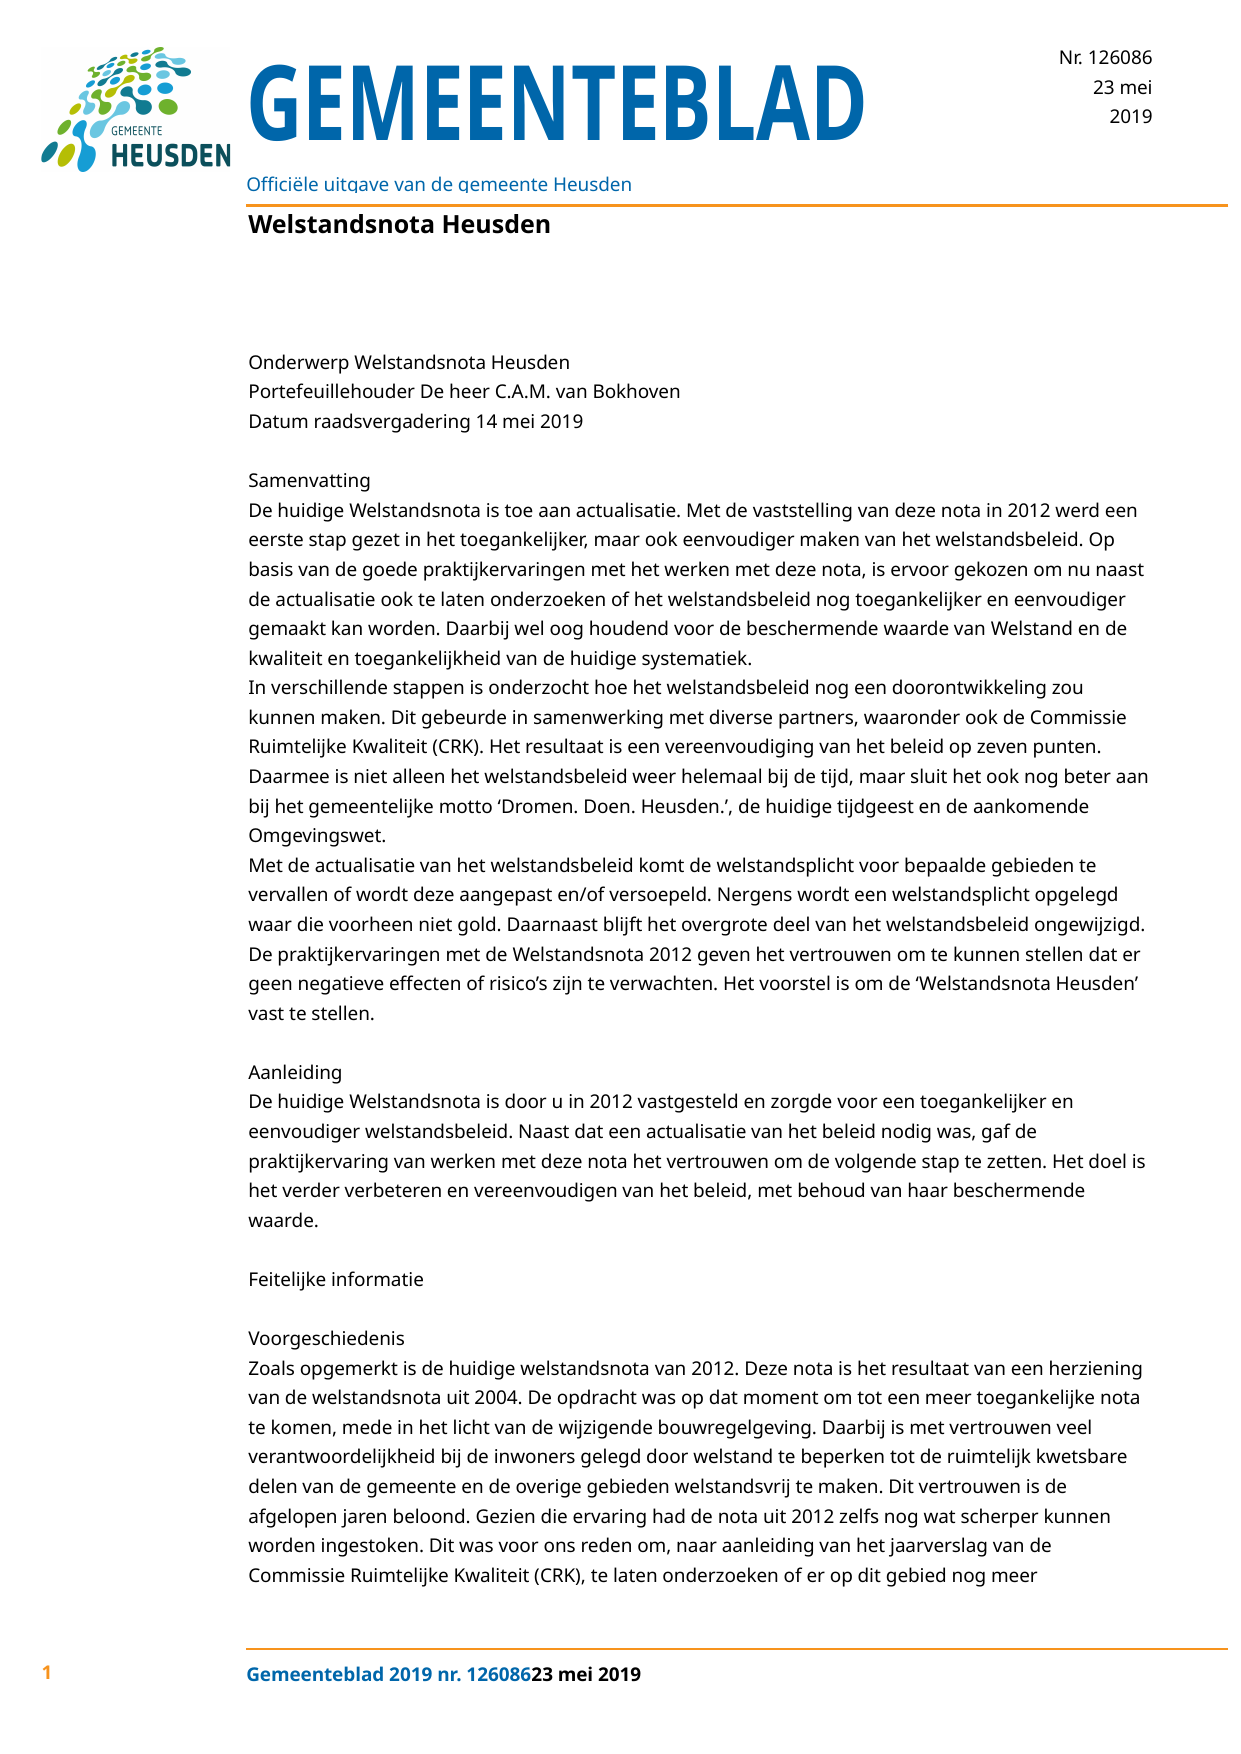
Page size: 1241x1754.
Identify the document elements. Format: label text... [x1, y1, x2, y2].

picture [41, 47, 231, 172]
text Samenvatting [248, 467, 1152, 493]
text Zoals opgemerkt is de huidige welstandsnota van 2012. Deze nota is het resultaat van een herziening van de welstandsnota uit 2004. De opdracht was op dat moment om tot een meer toegankelijke nota te komen, mede in het licht van de wijzigende bouwregelgeving. Daarbij is met vertrouwen veel verantwoordelijkheid bij de inwoners gelegd door welstand te beperken tot de ruimtelijk kwetsbare delen van de gemeente en de overige gebieden welstandsvrij te maken. Dit vertrouwen is de afgelopen jaren beloond. Gezien die ervaring had de nota uit 2012 zelfs nog wat scherper kunnen worden ingestoken. Dit was voor ons reden om, naar aanleiding van het jaarverslag van de Commissie Ruimtelijke Kwaliteit (CRK), te laten onderzoeken of er op dit gebied nog meer [248, 1355, 1152, 1588]
text Welstandsnota Heusden [248, 207, 1152, 241]
text Aanleiding [248, 1059, 1152, 1085]
text Datum raadsvergadering 14 mei 2019 [248, 408, 1152, 434]
text Portefeuillehouder De heer C.A.M. van Bokhoven [248, 379, 1152, 404]
text Met de actualisatie van het welstandsbeleid komt de welstandsplicht voor bepaalde gebieden te vervallen of wordt deze aangepast en/of versoepeld. Nergens wordt een welstandsplicht opgelegd waar die voorheen niet gold. Daarnaast blijft het overgrote deel van het welstandsbeleid ongewijzigd. De praktijkervaringen met de Welstandsnota 2012 geven het vertrouwen om te kunnen stellen dat er geen negatieve effecten of risico’s zijn te verwachten. Het voorstel is om de ‘Welstandsnota Heusden’ vast te stellen. [248, 852, 1152, 1026]
text Feitelijke informatie [248, 1266, 1152, 1292]
text In verschillende stappen is onderzocht hoe het welstandsbeleid nog een doorontwikkeling zou kunnen maken. Dit gebeurde in samenwerking met diverse partners, waaronder ook de Commissie Ruimtelijke Kwaliteit (CRK). Het resultaat is een vereenvoudiging van het beleid op zeven punten. Daarmee is niet alleen het welstandsbeleid weer helemaal bij de tijd, maar sluit het ook nog beter aan bij het gemeentelijke motto ‘Dromen. Doen. Heusden.’, de huidige tijdgeest en de aankomende Omgevingswet. [248, 674, 1152, 848]
text De huidige Welstandsnota is toe aan actualisatie. Met de vaststelling van deze nota in 2012 werd een eerste stap gezet in het toegankelijker, maar ook eenvoudiger maken van het welstandsbeleid. Op basis van de goede praktijkervaringen met het werken met deze nota, is ervoor gekozen om nu naast de actualisatie ook te laten onderzoeken of het welstandsbeleid nog toegankelijker en eenvoudiger gemaakt kan worden. Daarbij wel oog houdend voor de beschermende waarde van Welstand en de kwaliteit en toegankelijkheid van de huidige systematiek. [248, 497, 1152, 671]
text De huidige Welstandsnota is door u in 2012 vastgesteld en zorgde voor een toegankelijker en eenvoudiger welstandsbeleid. Naast dat een actualisatie van het beleid nodig was, gaf de praktijkervaring van werken met deze nota het vertrouwen om de volgende stap te zetten. Het doel is het verder verbeteren en vereenvoudigen van het beleid, met behoud van haar beschermende waarde. [248, 1089, 1152, 1233]
text Voorgeschiedenis [248, 1325, 1152, 1351]
text Onderwerp Welstandsnota Heusden [248, 349, 1152, 375]
